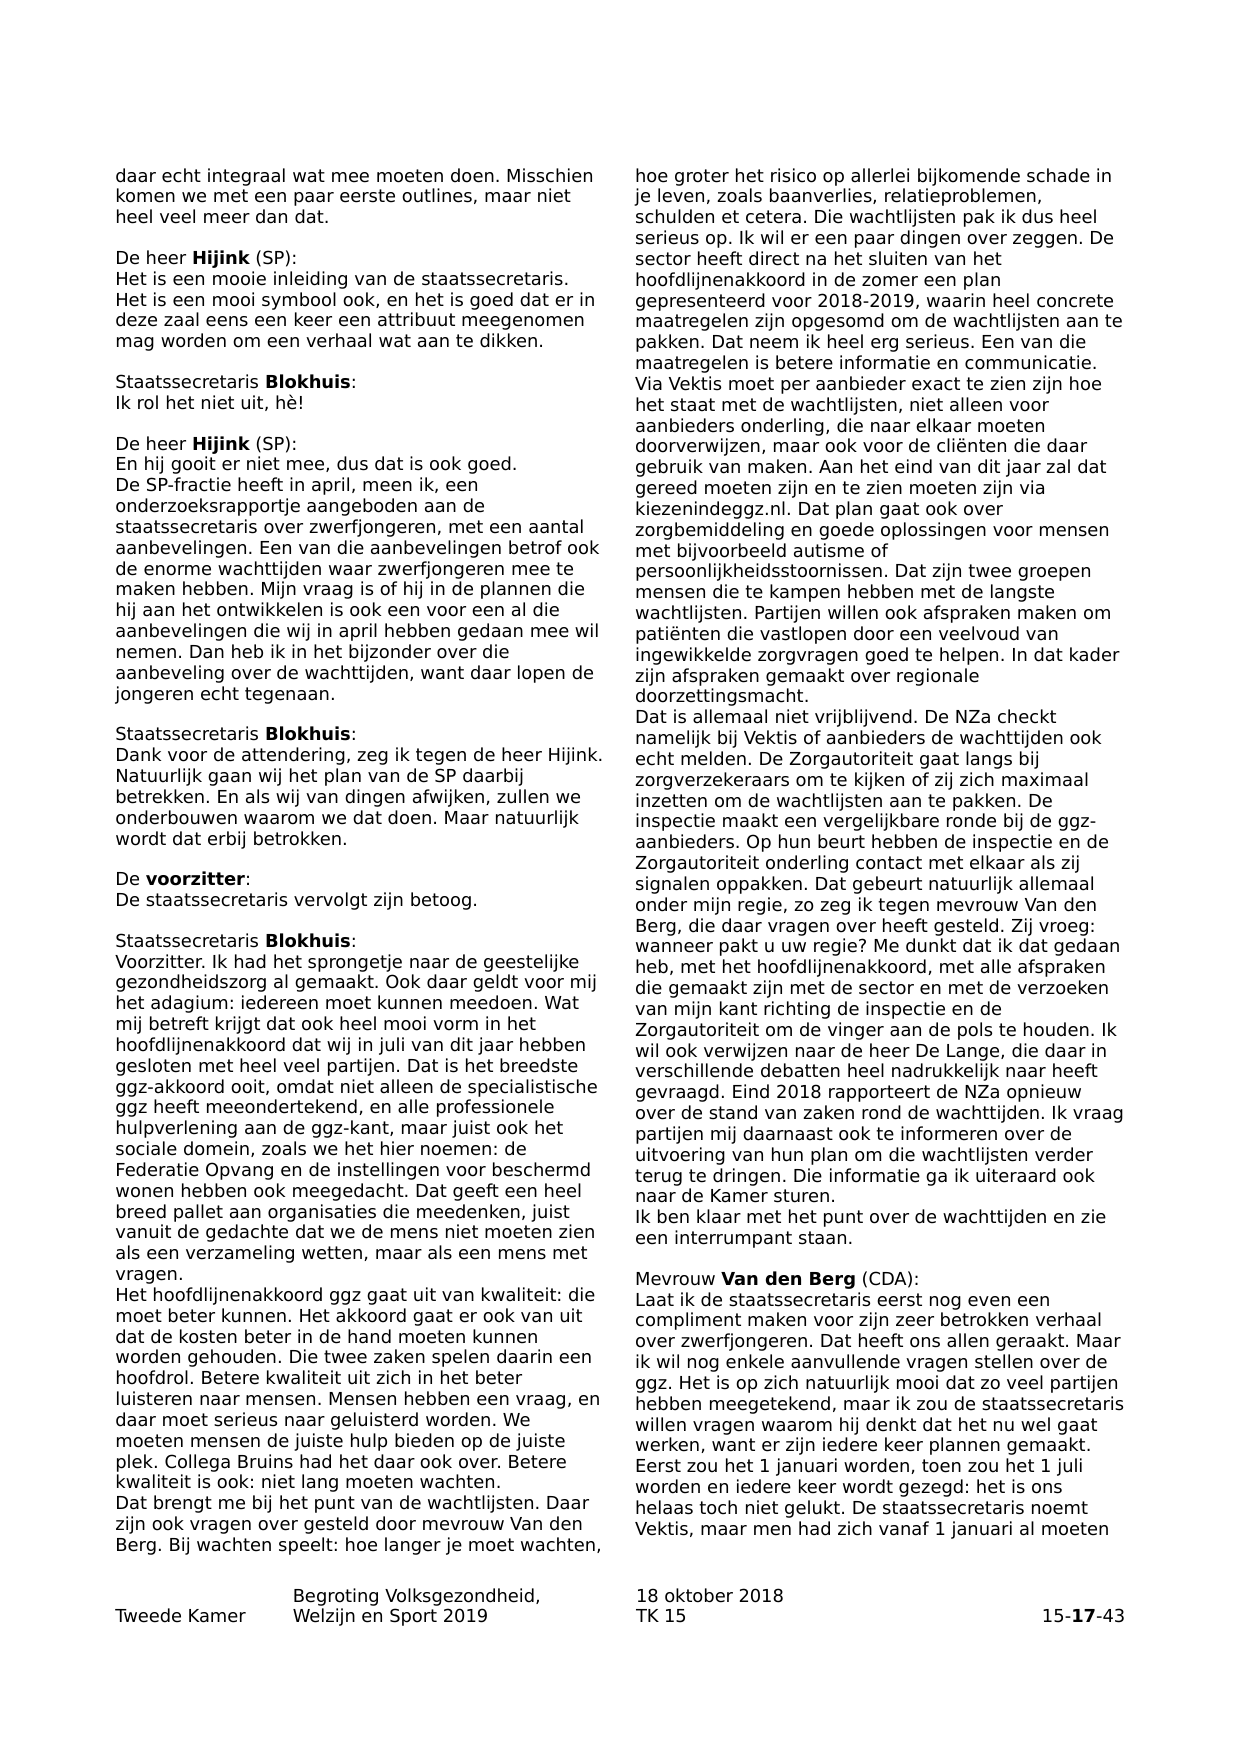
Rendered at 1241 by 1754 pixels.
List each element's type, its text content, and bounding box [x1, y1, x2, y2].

text De voorzitter: [115, 869, 605, 890]
text Staatssecretaris Blokhuis: [115, 372, 605, 393]
text Het hoofdlijnenakkoord ggz gaat uit van kwaliteit: die moet beter kunnen. Het akkoord gaat er ook van uit dat de kosten beter in de hand moeten kunnen worden gehouden. Die twee zaken spelen daarin een hoofdrol. Betere kwaliteit uit zich in het beter luisteren naar mensen. Mensen hebben een vraag, en daar moet serieus naar geluisterd worden. We moeten mensen de juiste hulp bieden op de juiste plek. Collega Bruins had het daar ook over. Betere kwaliteit is ook: niet lang moeten wachten. [115, 1285, 605, 1493]
text Laat ik de staatssecretaris eerst nog even een compliment maken voor zijn zeer betrokken verhaal over zwerfjongeren. Dat heeft ons allen geraakt. Maar ik wil nog enkele aanvullende vragen stellen over de ggz. Het is op zich natuurlijk mooi dat zo veel partijen hebben meegetekend, maar ik zou de staatssecretaris willen vragen waarom hij denkt dat het nu wel gaat werken, want er zijn iedere keer plannen gemaakt. Eerst zou het 1 januari worden, toen zou het 1 juli worden en iedere keer wordt gezegd: het is ons helaas toch niet gelukt. De staatssecretaris noemt Vektis, maar men had zich vanaf 1 januari al moeten [635, 1289, 1125, 1539]
text Mevrouw Van den Berg (CDA): [635, 1269, 1125, 1289]
text De SP-fractie heeft in april, meen ik, een onderzoeksrapportje aangeboden aan de staatssecretaris over zwerfjongeren, met een aantal aanbevelingen. Een van die aanbevelingen betrof ook de enorme wachttijden waar zwerfjongeren mee te maken hebben. Mijn vraag is of hij in de plannen die hij aan het ontwikkelen is ook een voor een al die aanbevelingen die wij in april hebben gedaan mee wil nemen. Dan heb ik in het bijzonder over die aanbeveling over de wachttijden, want daar lopen de jongeren echt tegenaan. [115, 475, 605, 704]
text De heer Hijink (SP): [115, 248, 605, 268]
text daar echt integraal wat mee moeten doen. Misschien komen we met een paar eerste outlines, maar niet heel veel meer dan dat. [115, 165, 605, 228]
text hoe groter het risico op allerlei bijkomende schade in je leven, zoals baanverlies, relatieproblemen, schulden et cetera. Die wachtlijsten pak ik dus heel serieus op. Ik wil er een paar dingen over zeggen. De sector heeft direct na het sluiten van het hoofdlijnenakkoord in de zomer een plan gepresenteerd voor 2018-2019, waarin heel concrete maatregelen zijn opgesomd om de wachtlijsten aan te pakken. Dat neem ik heel erg serieus. Een van die maatregelen is betere informatie en communicatie. Via Vektis moet per aanbieder exact te zien zijn hoe het staat met de wachtlijsten, niet alleen voor aanbieders onderling, die naar elkaar moeten doorverwijzen, maar ook voor de cliënten die daar gebruik van maken. Aan het eind van dit jaar zal dat gereed moeten zijn en te zien moeten zijn via kiezenindeggz.nl. Dat plan gaat ook over zorgbemiddeling en goede oplossingen voor mensen met bijvoorbeeld autisme of persoonlijkheidsstoornissen. Dat zijn twee groepen mensen die te kampen hebben met de langste wachtlijsten. Partijen willen ook afspraken maken om patiënten die vastlopen door een veelvoud van ingewikkelde zorgvragen goed te helpen. In dat kader zijn afspraken gemaakt over regionale doorzettingsmacht. [635, 165, 1125, 707]
text Staatssecretaris Blokhuis: [115, 724, 605, 745]
text Staatssecretaris Blokhuis: [115, 931, 605, 951]
text Het is een mooie inleiding van de staatssecretaris. Het is een mooi symbool ook, en het is goed dat er in deze zaal eens een keer een attribuut meegenomen mag worden om een verhaal wat aan te dikken. [115, 268, 605, 352]
text Dank voor de attendering, zeg ik tegen de heer Hijink. Natuurlijk gaan wij het plan van de SP daarbij betrekken. En als wij van dingen afwijken, zullen we onderbouwen waarom we dat doen. Maar natuurlijk wordt dat erbij betrokken. [115, 745, 605, 849]
text Ik rol het niet uit, hè! [115, 393, 605, 413]
text Voorzitter. Ik had het sprongetje naar de geestelijke gezondheidszorg al gemaakt. Ook daar geldt voor mij het adagium: iedereen moet kunnen meedoen. Wat mij betreft krijgt dat ook heel mooi vorm in het hoofdlijnenakkoord dat wij in juli van dit jaar hebben gesloten met heel veel partijen. Dat is het breedste ggz-akkoord ooit, omdat niet alleen de specialistische ggz heeft meeondertekend, en alle professionele hulpverlening aan de ggz-kant, maar juist ook het sociale domein, zoals we het hier noemen: de Federatie Opvang en de instellingen voor beschermd wonen hebben ook meegedacht. Dat geeft een heel breed pallet aan organisaties die meedenken, juist vanuit de gedachte dat we de mens niet moeten zien als een verzameling wetten, maar als een mens met vragen. [115, 951, 605, 1285]
text Dat brengt me bij het punt van de wachtlijsten. Daar zijn ook vragen over gesteld door mevrouw Van den Berg. Bij wachten speelt: hoe langer je moet wachten, [115, 1493, 605, 1556]
text Dat is allemaal niet vrijblijvend. De NZa checkt namelijk bij Vektis of aanbieders de wachttijden ook echt melden. De Zorgautoriteit gaat langs bij zorgverzekeraars om te kijken of zij zich maximaal inzetten om de wachtlijsten aan te pakken. De inspectie maakt een vergelijkbare ronde bij de ggz-aanbieders. Op hun beurt hebben de inspectie en de Zorgautoriteit onderling contact met elkaar als zij signalen oppakken. Dat gebeurt natuurlijk allemaal onder mijn regie, zo zeg ik tegen mevrouw Van den Berg, die daar vragen over heeft gesteld. Zij vroeg: wanneer pakt u uw regie? Me dunkt dat ik dat gedaan heb, met het hoofdlijnenakkoord, met alle afspraken die gemaakt zijn met de sector en met de verzoeken van mijn kant richting de inspectie en de Zorgautoriteit om de vinger aan de pols te houden. Ik wil ook verwijzen naar de heer De Lange, die daar in verschillende debatten heel nadrukkelijk naar heeft gevraagd. Eind 2018 rapporteert de NZa opnieuw over de stand van zaken rond de wachttijden. Ik vraag partijen mij daarnaast ook te informeren over de uitvoering van hun plan om die wachtlijsten verder terug te dringen. Die informatie ga ik uiteraard ook naar de Kamer sturen. [635, 707, 1125, 1207]
text De heer Hijink (SP): [115, 433, 605, 454]
text Ik ben klaar met het punt over de wachttijden en zie een interrumpant staan. [635, 1207, 1125, 1249]
text De staatssecretaris vervolgt zijn betoog. [115, 890, 605, 911]
text En hij gooit er niet mee, dus dat is ook goed. [115, 454, 605, 475]
